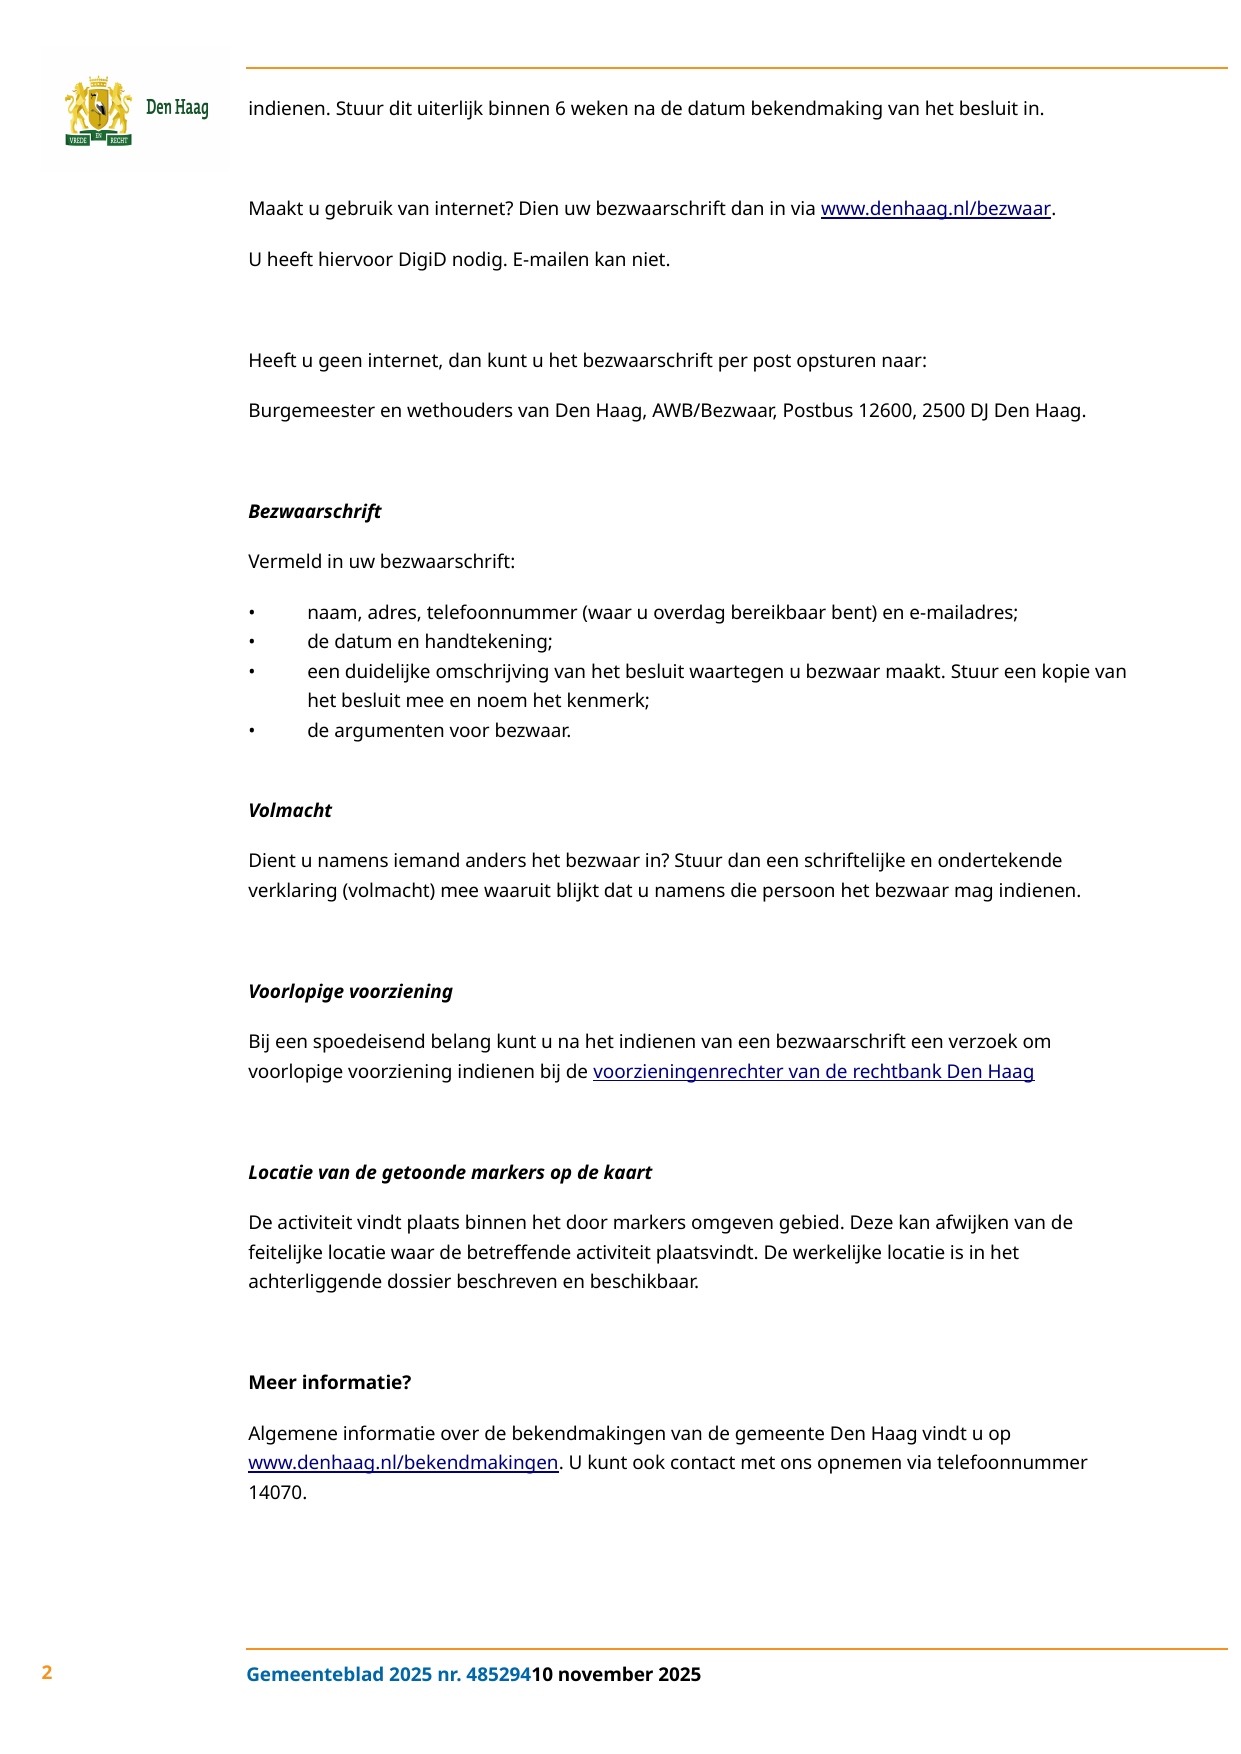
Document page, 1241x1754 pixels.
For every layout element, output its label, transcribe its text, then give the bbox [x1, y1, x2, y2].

list de argumenten voor bezwaar. [248, 717, 1152, 743]
text Heeft u geen internet, dan kunt u het bezwaarschrift per post opsturen naar: [248, 347, 1152, 373]
list een duidelijke omschrijving van het besluit waartegen u bezwaar maakt. Stuur een kopie van het besluit mee en noem het kenmerk; [248, 658, 1152, 713]
text Volmacht [248, 797, 1152, 823]
text U heeft hiervoor DigiD nodig. E-mailen kan niet. [248, 246, 1152, 272]
text De activiteit vindt plaats binnen het door markers omgeven gebied. Deze kan afwijken van de feitelijke locatie waar de betreffende activiteit plaatsvindt. De werkelijke locatie is in het achterliggende dossier beschreven en beschikbaar. [248, 1209, 1152, 1294]
list de datum en handtekening; [248, 628, 1152, 654]
text Meer informatie? [248, 1369, 1152, 1395]
text Locatie van de getoonde markers op de kaart [248, 1159, 1152, 1185]
list naam, adres, telefoonnummer (waar u overdag bereikbaar bent) en e-mailadres; [248, 599, 1152, 625]
text Bij een spoedeisend belang kunt u na het indienen van een bezwaarschrift een verzoek om voorlopige voorziening indienen bij de voorzieningenrechter van de rechtbank Den Haag [248, 1028, 1152, 1084]
text Algemene informatie over de bekendmakingen van de gemeente Den Haag vindt u op www.denhaag.nl/bekendmakingen. U kunt ook contact met ons opnemen via telefoonnummer 14070. [248, 1420, 1152, 1505]
text indienen. Stuur dit uiterlijk binnen 6 weken na de datum bekendmaking van het besluit in. [248, 95, 1152, 121]
picture [41, 47, 231, 172]
text Maakt u gebruik van internet? Dien uw bezwaarschrift dan in via www.denhaag.nl/bezwaar. [248, 196, 1152, 221]
text Voorlopige voorziening [248, 978, 1152, 1004]
text Bezwaarschrift [248, 498, 1152, 524]
text Burgemeester en wethouders van Den Haag, AWB/Bezwaar, Postbus 12600, 2500 DJ Den Haag. [248, 397, 1152, 423]
text Vermeld in uw bezwaarschrift: [248, 548, 1152, 574]
text Dient u namens iemand anders het bezwaar in? Stuur dan een schriftelijke en ondertekende verklaring (volmacht) mee waaruit blijkt dat u namens die persoon het bezwaar mag indienen. [248, 848, 1152, 903]
